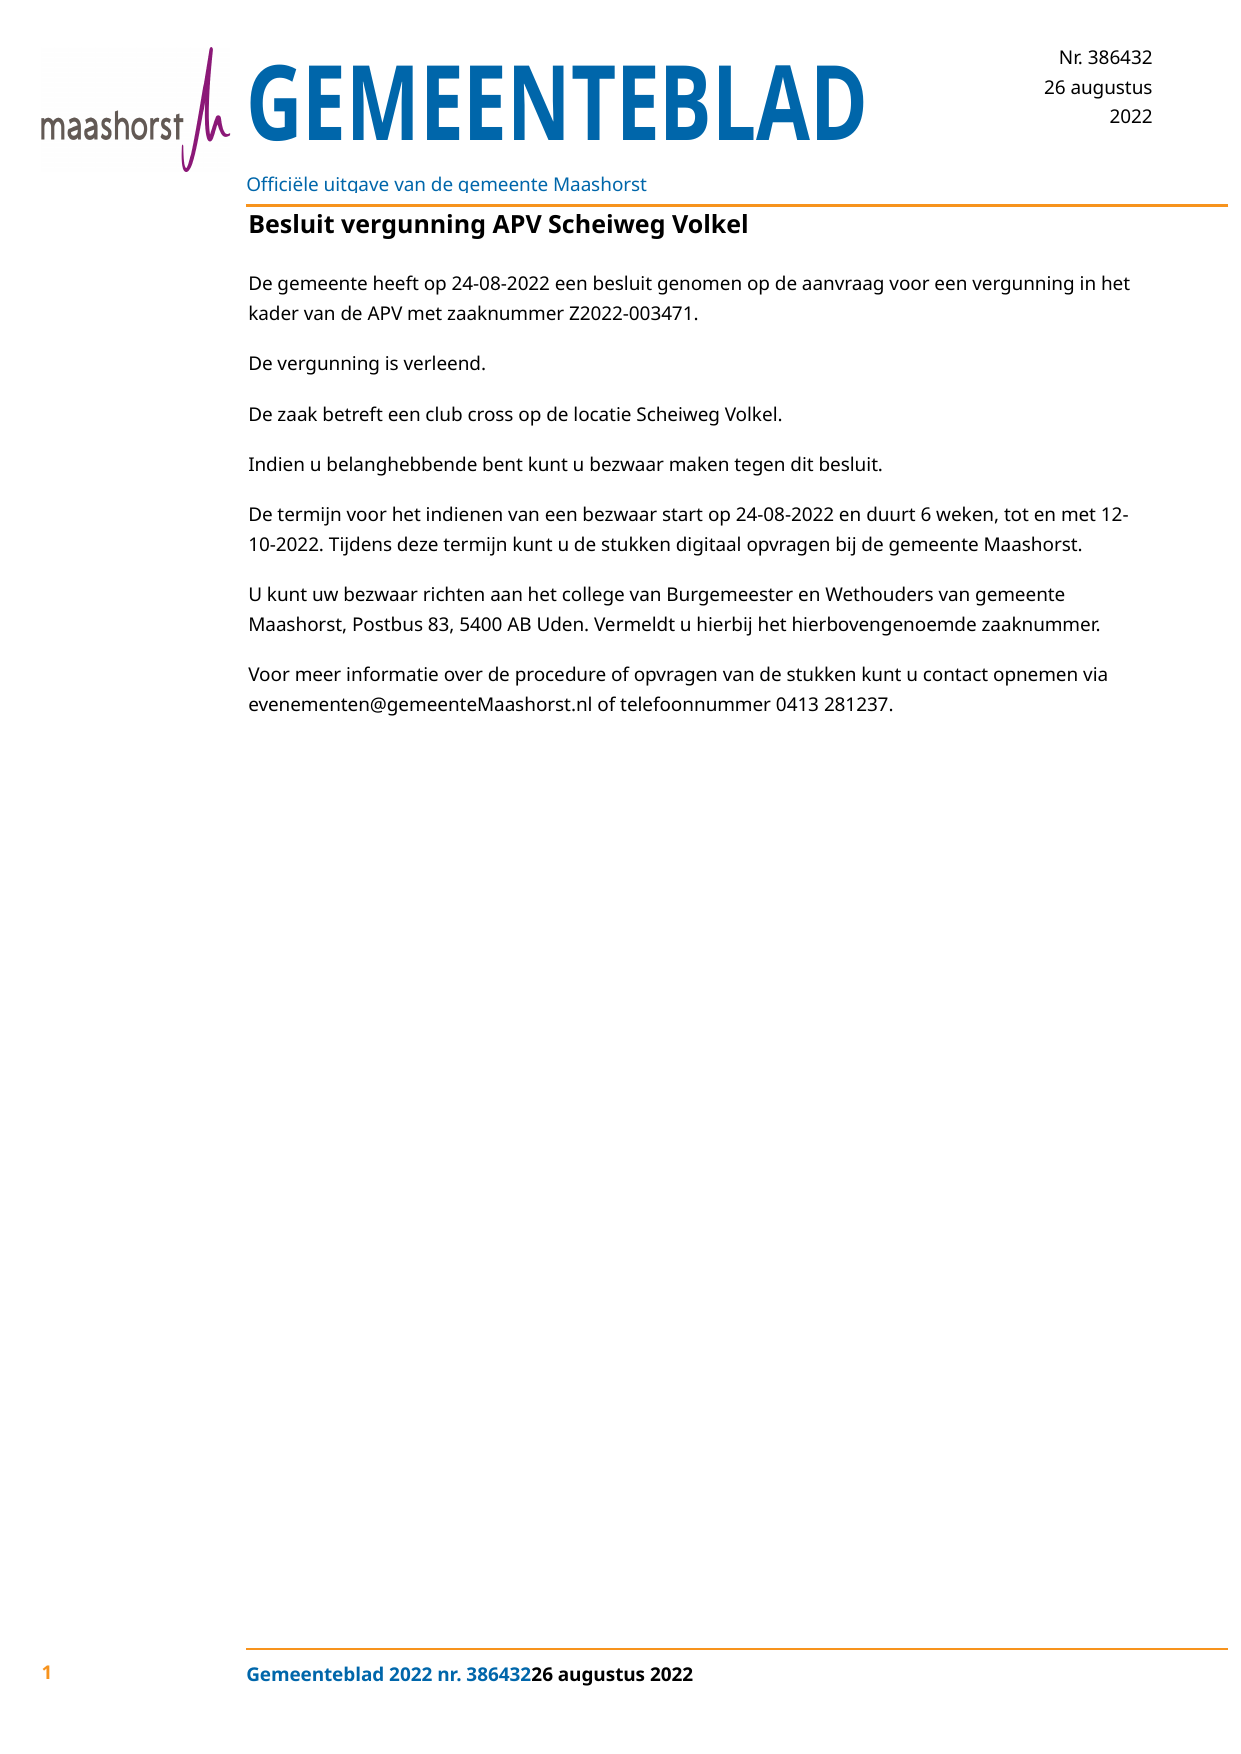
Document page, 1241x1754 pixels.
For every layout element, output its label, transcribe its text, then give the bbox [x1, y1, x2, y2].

text De zaak betreft een club cross op de locatie Scheiweg Volkel. [248, 401, 1152, 426]
text De termijn voor het indienen van een bezwaar start op 24-08-2022 en duurt 6 weken, tot en met 12-10-2022. Tijdens deze termijn kunt u de stukken digitaal opvragen bij de gemeente Maashorst. [248, 502, 1152, 557]
picture [41, 47, 231, 172]
text Besluit vergunning APV Scheiweg Volkel [248, 207, 1152, 241]
text Voor meer informatie over de procedure of opvragen van de stukken kunt u contact opnemen via evenementen@gemeenteMaashorst.nl of telefoonnummer 0413 281237. [248, 662, 1152, 717]
text Indien u belanghebbende bent kunt u bezwaar maken tegen dit besluit. [248, 451, 1152, 477]
text De gemeente heeft op 24-08-2022 een besluit genomen op de aanvraag voor een vergunning in het kader van de APV met zaaknummer Z2022-003471. [248, 270, 1152, 326]
text U kunt uw bezwaar richten aan het college van Burgemeester en Wethouders van gemeente Maashorst, Postbus 83, 5400 AB Uden. Vermeldt u hierbij het hierbovengenoemde zaaknummer. [248, 582, 1152, 637]
text De vergunning is verleend. [248, 350, 1152, 376]
